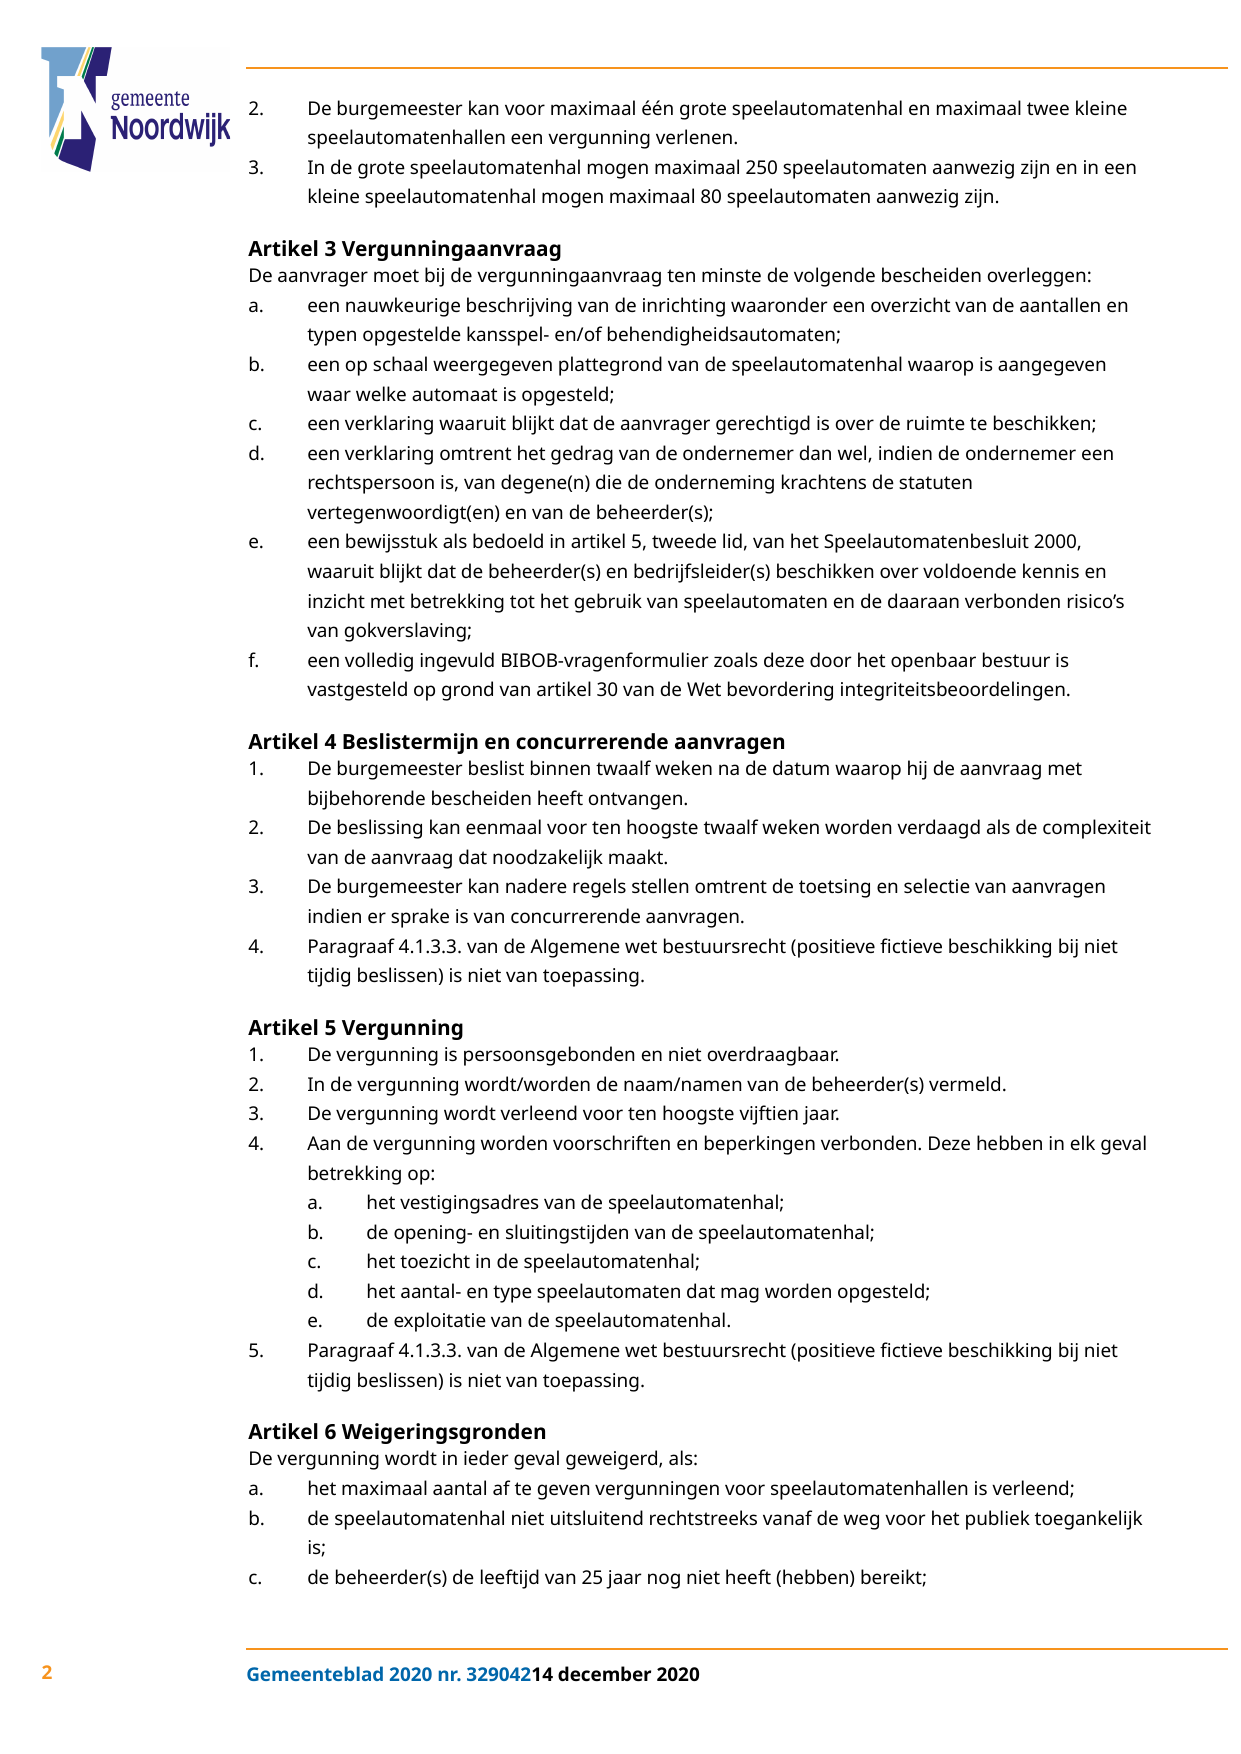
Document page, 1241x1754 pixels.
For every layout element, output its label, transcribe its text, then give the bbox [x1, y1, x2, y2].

list een nauwkeurige beschrijving van de inrichting waaronder een overzicht van de aantallen en typen opgestelde kansspel- en/of behendigheidsautomaten; [248, 292, 1152, 347]
list De burgemeester beslist binnen twaalf weken na de datum waarop hij de aanvraag met bijbehorende bescheiden heeft ontvangen. [248, 755, 1152, 811]
list De burgemeester kan nadere regels stellen omtrent de toetsing en selectie van aanvragen indien er sprake is van concurrerende aanvragen. [248, 874, 1152, 929]
text Artikel 6 Weigeringsgronden [248, 1417, 1152, 1446]
list De beslissing kan eenmaal voor ten hoogste twaalf weken worden verdaagd als de complexiteit van de aanvraag dat noodzakelijk maakt. [248, 814, 1152, 870]
list De vergunning is persoonsgebonden en niet overdraagbaar. [248, 1041, 1152, 1067]
text Artikel 4 Beslistermijn en concurrerende aanvragen [248, 727, 1152, 755]
list Aan de vergunning worden voorschriften en beperkingen verbonden. Deze hebben in elk geval betrekking op: [248, 1130, 1152, 1185]
list De vergunning wordt verleend voor ten hoogste vijftien jaar. [248, 1101, 1152, 1126]
text De vergunning wordt in ieder geval geweigerd, als: [248, 1446, 1152, 1471]
list de speelautomatenhal niet uitsluitend rechtstreeks vanaf de weg voor het publiek toegankelijk is; [248, 1505, 1152, 1560]
list het toezicht in de speelautomatenhal; [307, 1248, 1152, 1274]
list een op schaal weergegeven plattegrond van de speelautomatenhal waarop is aangegeven waar welke automaat is opgesteld; [248, 351, 1152, 406]
text Artikel 5 Vergunning [248, 1013, 1152, 1041]
list De burgemeester kan voor maximaal één grote speelautomatenhal en maximaal twee kleine speelautomatenhallen een vergunning verlenen. [248, 95, 1152, 150]
list de exploitatie van de speelautomatenhal. [307, 1308, 1152, 1333]
list een bewijsstuk als bedoeld in artikel 5, tweede lid, van het Speelautomatenbesluit 2000, waaruit blijkt dat de beheerder(s) en bedrijfsleider(s) beschikken over voldoende kennis en inzicht met betrekking tot het gebruik van speelautomaten en de daaraan verbonden risico’s van gokverslaving; [248, 529, 1152, 643]
list de beheerder(s) de leeftijd van 25 jaar nog niet heeft (hebben) bereikt; [248, 1564, 1152, 1590]
list het maximaal aantal af te geven vergunningen voor speelautomatenhallen is verleend; [248, 1475, 1152, 1501]
list In de grote speelautomatenhal mogen maximaal 250 speelautomaten aanwezig zijn en in een kleine speelautomatenhal mogen maximaal 80 speelautomaten aanwezig zijn. [248, 154, 1152, 209]
text Artikel 3 Vergunningaanvraag [248, 234, 1152, 262]
list het vestigingsadres van de speelautomatenhal; [307, 1189, 1152, 1215]
list een volledig ingevuld BIBOB-vragenformulier zoals deze door het openbaar bestuur is vastgesteld op grond van artikel 30 van de Wet bevordering integriteitsbeoordelingen. [248, 647, 1152, 702]
list het aantal- en type speelautomaten dat mag worden opgesteld; [307, 1278, 1152, 1304]
list Paragraaf 4.1.3.3. van de Algemene wet bestuursrecht (positieve fictieve beschikking bij niet tijdig beslissen) is niet van toepassing. [248, 933, 1152, 988]
text De aanvrager moet bij de vergunningaanvraag ten minste de volgende bescheiden overleggen: [248, 262, 1152, 288]
list een verklaring waaruit blijkt dat de aanvrager gerechtigd is over de ruimte te beschikken; [248, 410, 1152, 436]
list de opening- en sluitingstijden van de speelautomatenhal; [307, 1219, 1152, 1244]
list Paragraaf 4.1.3.3. van de Algemene wet bestuursrecht (positieve fictieve beschikking bij niet tijdig beslissen) is niet van toepassing. [248, 1337, 1152, 1392]
picture [41, 47, 231, 172]
list een verklaring omtrent het gedrag van de ondernemer dan wel, indien de ondernemer een rechtspersoon is, van degene(n) die de onderneming krachtens de statuten vertegenwoordigt(en) en van de beheerder(s); [248, 440, 1152, 525]
list In de vergunning wordt/worden de naam/namen van de beheerder(s) vermeld. [248, 1071, 1152, 1097]
